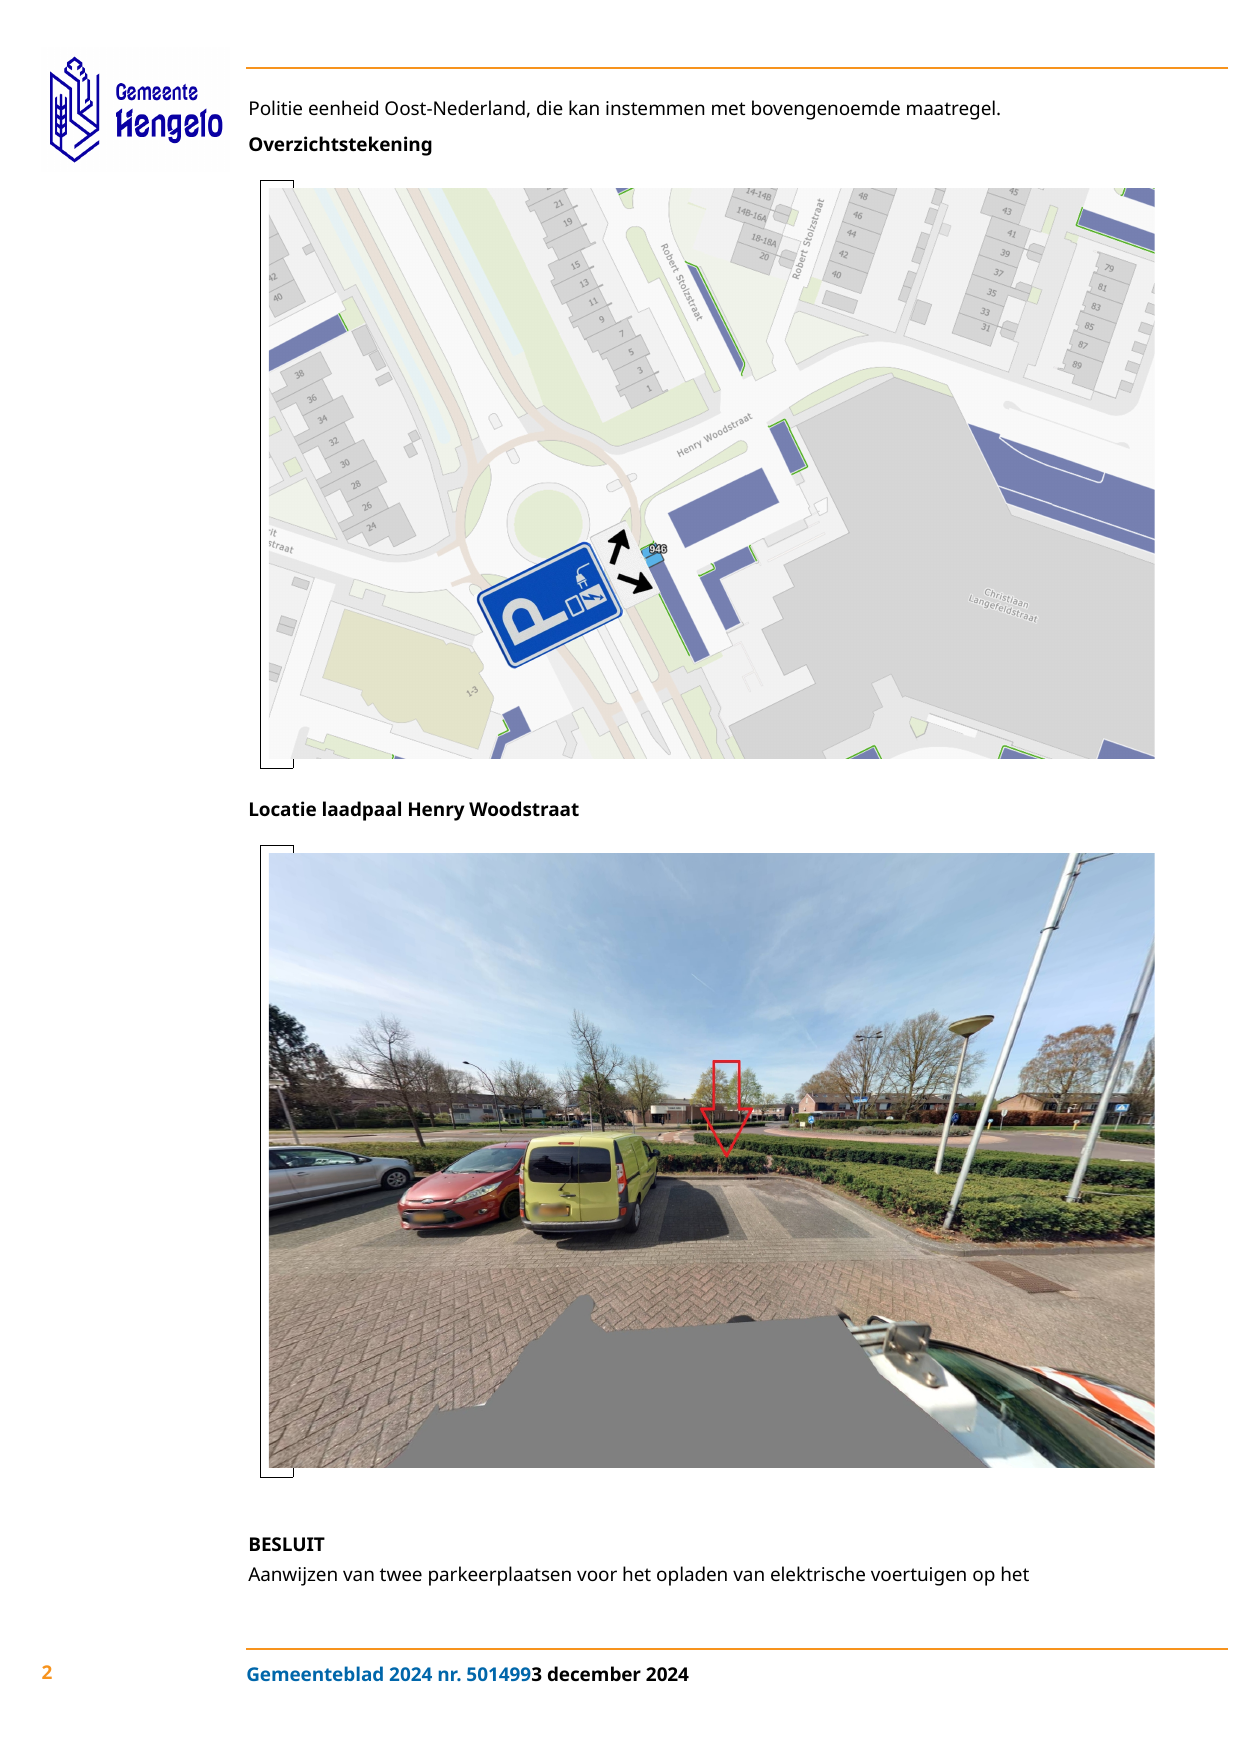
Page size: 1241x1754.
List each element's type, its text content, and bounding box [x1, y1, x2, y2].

text Overzichtstekening [248, 131, 1152, 157]
picture [41, 47, 231, 172]
text BESLUIT [248, 1531, 1152, 1557]
text Politie eenheid Oost-Nederland, die kan instemmen met bovengenoemde maatregel. [248, 95, 1152, 121]
text Aanwijzen van twee parkeerplaatsen voor het opladen van elektrische voertuigen op het [248, 1561, 1152, 1587]
picture [268, 853, 1155, 1468]
text Locatie laadpaal Henry Woodstraat [248, 796, 1152, 822]
picture [268, 188, 1155, 759]
